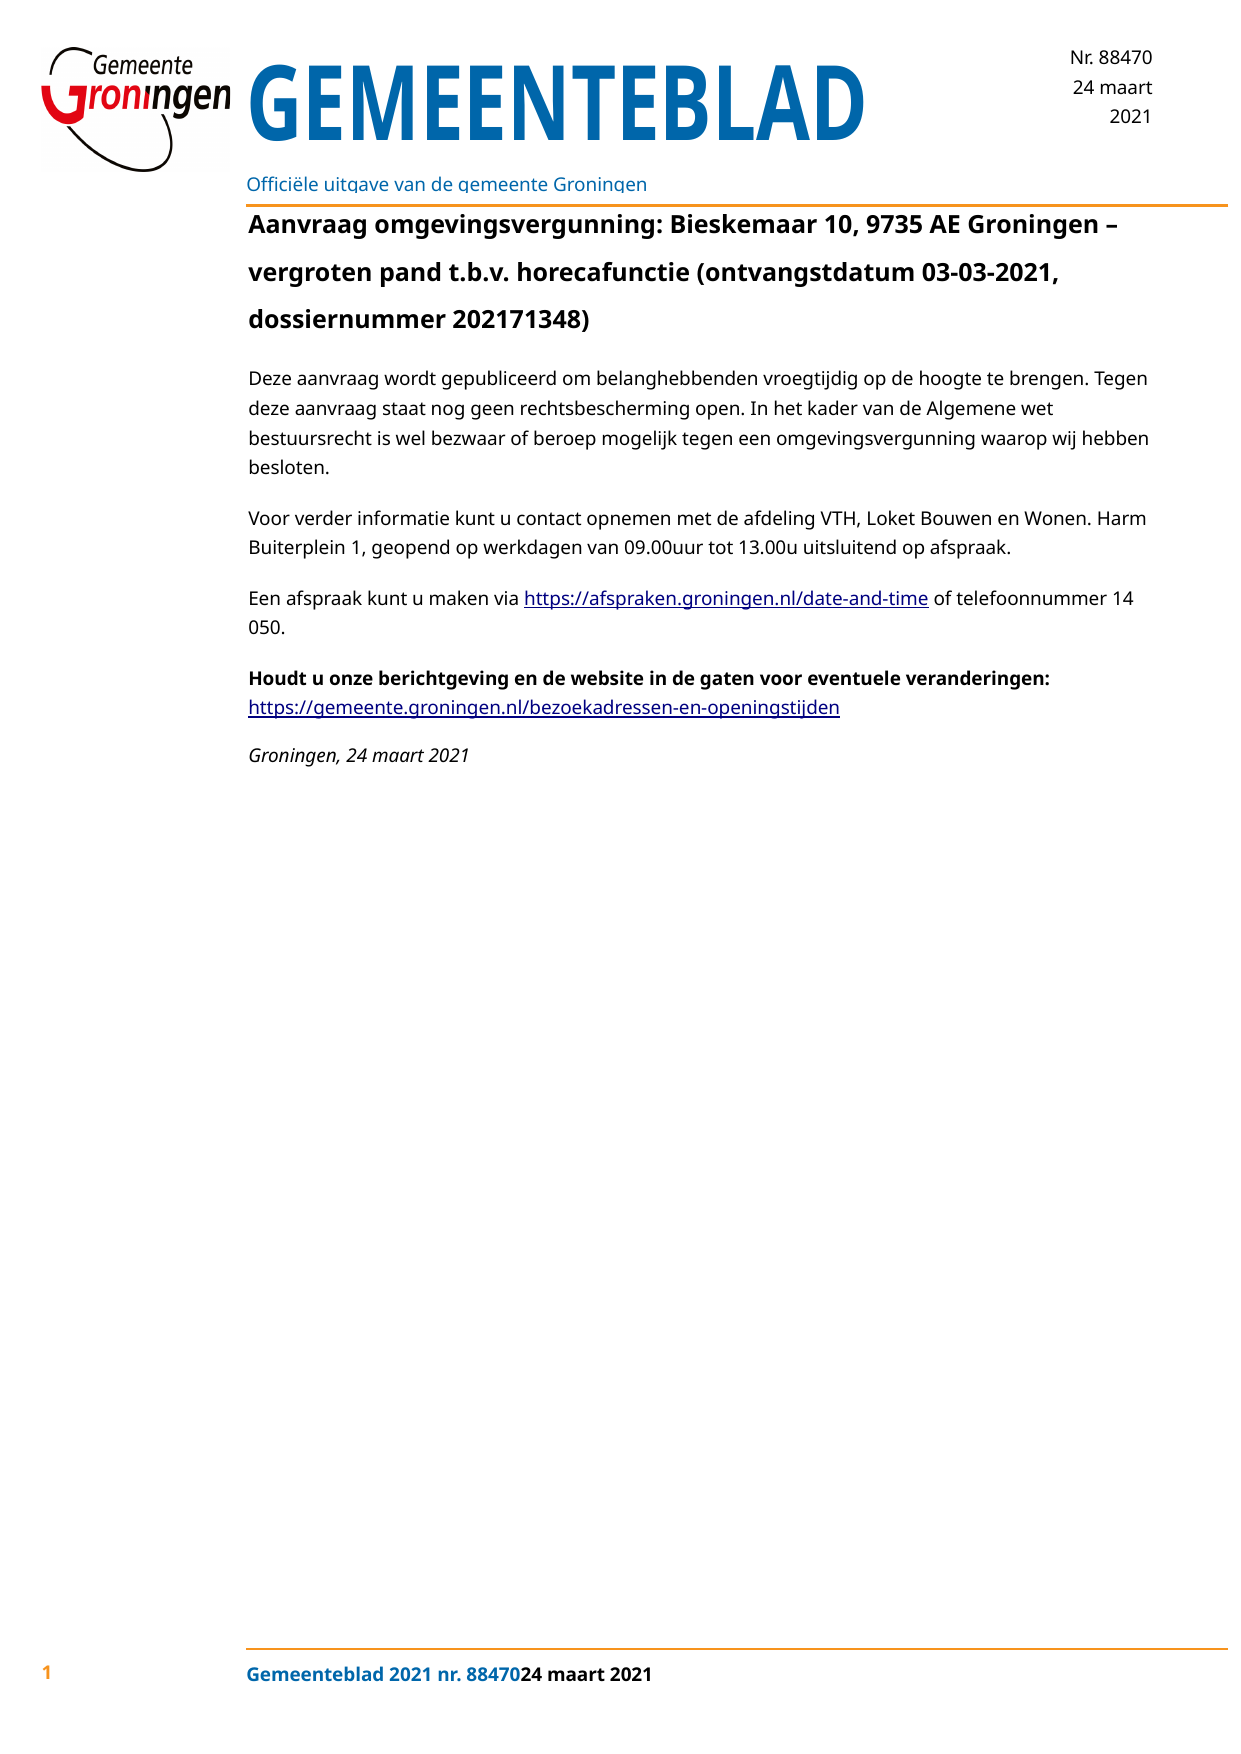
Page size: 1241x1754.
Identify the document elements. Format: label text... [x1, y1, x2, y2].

text Houdt u onze berichtgeving en de website in de gaten voor eventuele veranderingen: https://gemeente.groningen.nl/bezoekadressen-en-openingstijden [248, 665, 1152, 720]
picture [41, 47, 231, 172]
text Aanvraag omgevingsvergunning: Bieskemaar 10, 9735 AE Groningen – vergroten pand t.b.v. horecafunctie (ontvangstdatum 03-03-2021, dossiernummer 202171348) [248, 207, 1152, 336]
text Groningen, 24 maart 2021 [248, 742, 1152, 768]
text Deze aanvraag wordt gepubliceerd om belanghebbenden vroegtijdig op de hoogte te brengen. Tegen deze aanvraag staat nog geen rechtsbescherming open. In het kader van de Algemene wet bestuursrecht is wel bezwaar of beroep mogelijk tegen een omgevingsvergunning waarop wij hebben besloten. [248, 366, 1152, 480]
text Voor verder informatie kunt u contact opnemen met de afdeling VTH, Loket Bouwen en Wonen. Harm Buiterplein 1, geopend op werkdagen van 09.00uur tot 13.00u uitsluitend op afspraak. [248, 505, 1152, 560]
text Een afspraak kunt u maken via https://afspraken.groningen.nl/date-and-time of telefoonnummer 14 050. [248, 585, 1152, 640]
